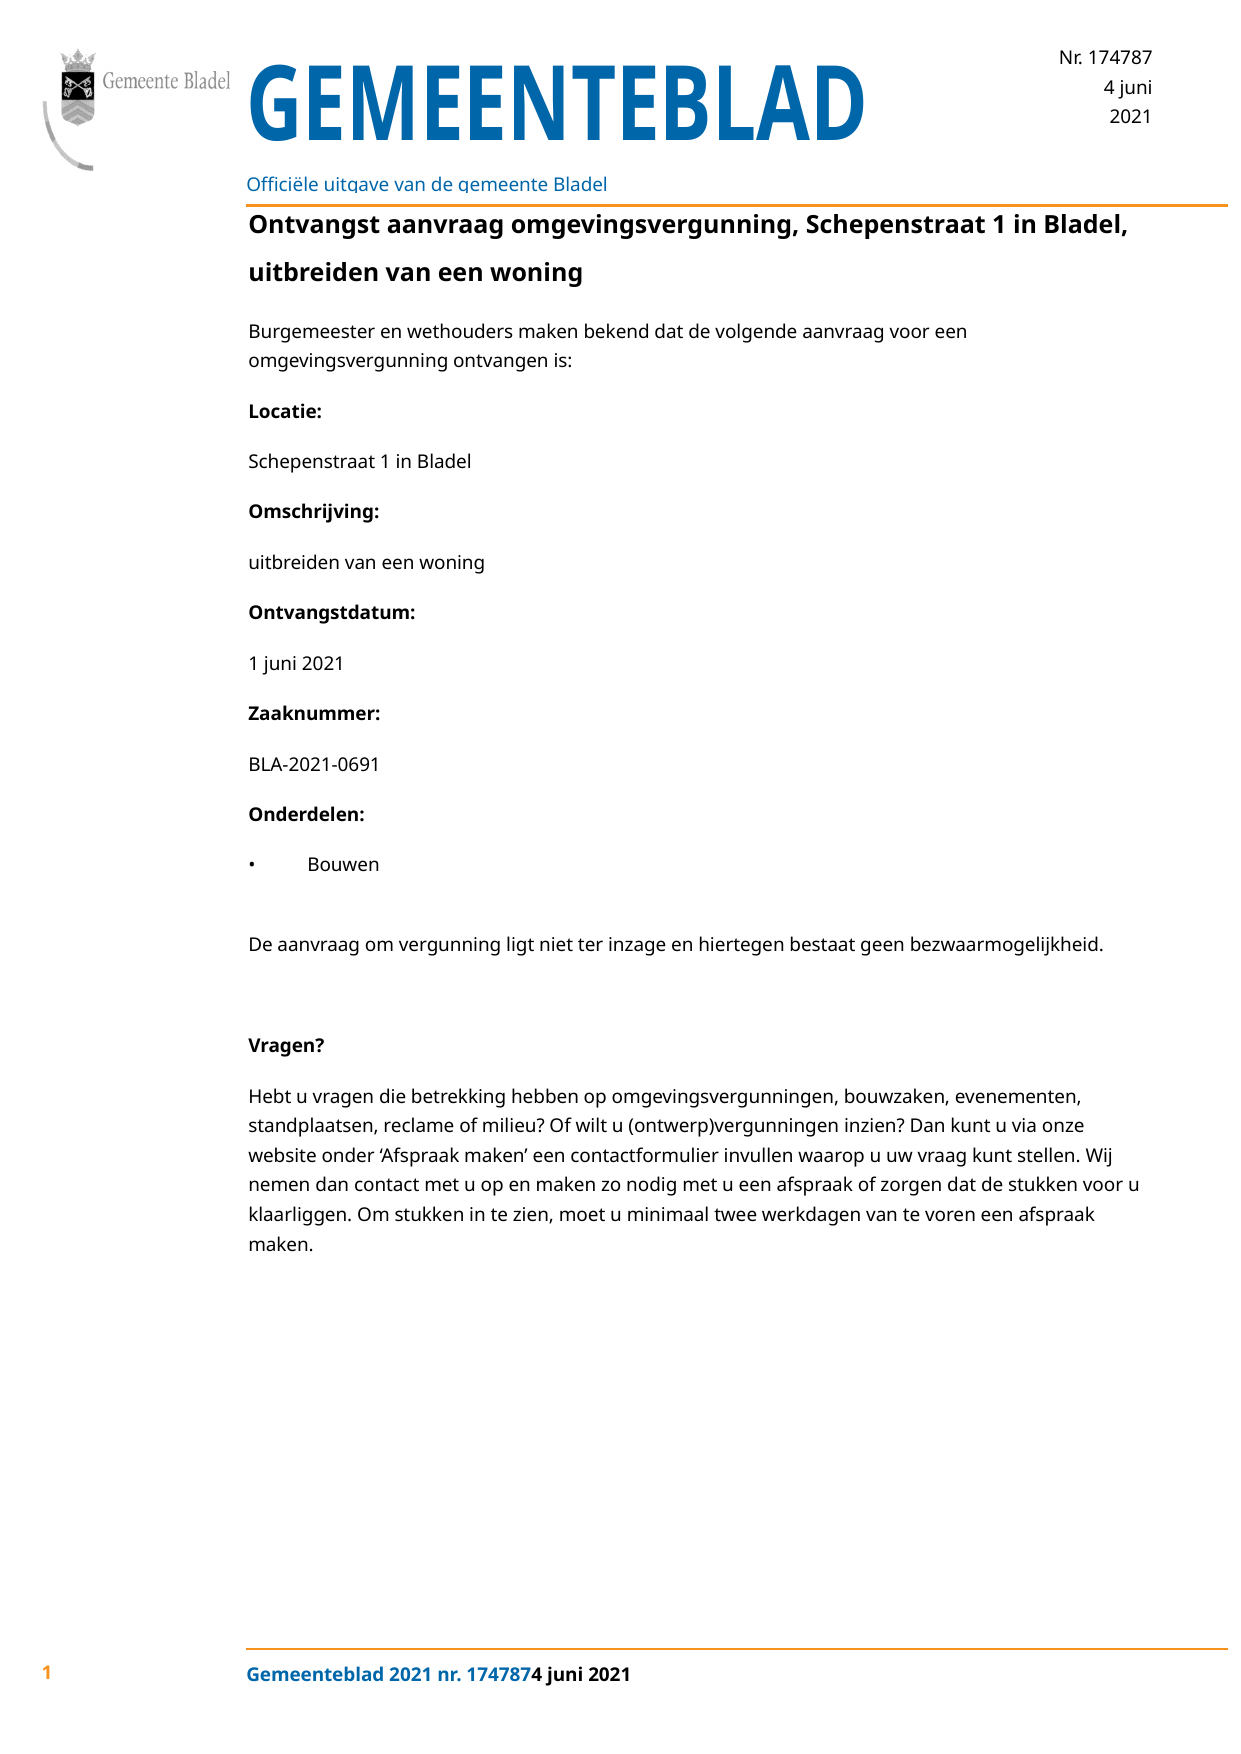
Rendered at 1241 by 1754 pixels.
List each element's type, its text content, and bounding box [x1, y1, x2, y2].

text Onderdelen: [248, 801, 1152, 827]
text Locatie: [248, 398, 1152, 424]
list Bouwen [248, 852, 1152, 877]
text BLA-2021-0691 [248, 751, 1152, 777]
text uitbreiden van een woning [248, 549, 1152, 575]
text Schepenstraat 1 in Bladel [248, 448, 1152, 474]
text 1 juni 2021 [248, 650, 1152, 676]
text De aanvraag om vergunning ligt niet ter inzage en hiertegen bestaat geen bezwaarmogelijkheid. [248, 932, 1152, 957]
picture [41, 47, 231, 172]
text Vragen? [248, 1032, 1152, 1058]
text Zaaknummer: [248, 700, 1152, 726]
text Burgemeester en wethouders maken bekend dat de volgende aanvraag voor een omgevingsvergunning ontvangen is: [248, 318, 1152, 373]
text Ontvangstdatum: [248, 599, 1152, 625]
text Ontvangst aanvraag omgevingsvergunning, Schepenstraat 1 in Bladel, uitbreiden van een woning [248, 207, 1152, 288]
text Omschrijving: [248, 499, 1152, 524]
text Hebt u vragen die betrekking hebben op omgevingsvergunningen, bouwzaken, evenementen, standplaatsen, reclame of milieu? Of wilt u (ontwerp)vergunningen inzien? Dan kunt u via onze website onder ‘Afspraak maken’ een contactformulier invullen waarop u uw vraag kunt stellen. Wij nemen dan contact met u op en maken zo nodig met u een afspraak of zorgen dat de stukken voor u klaarliggen. Om stukken in te zien, moet u minimaal twee werkdagen van te voren een afspraak maken. [248, 1083, 1152, 1257]
